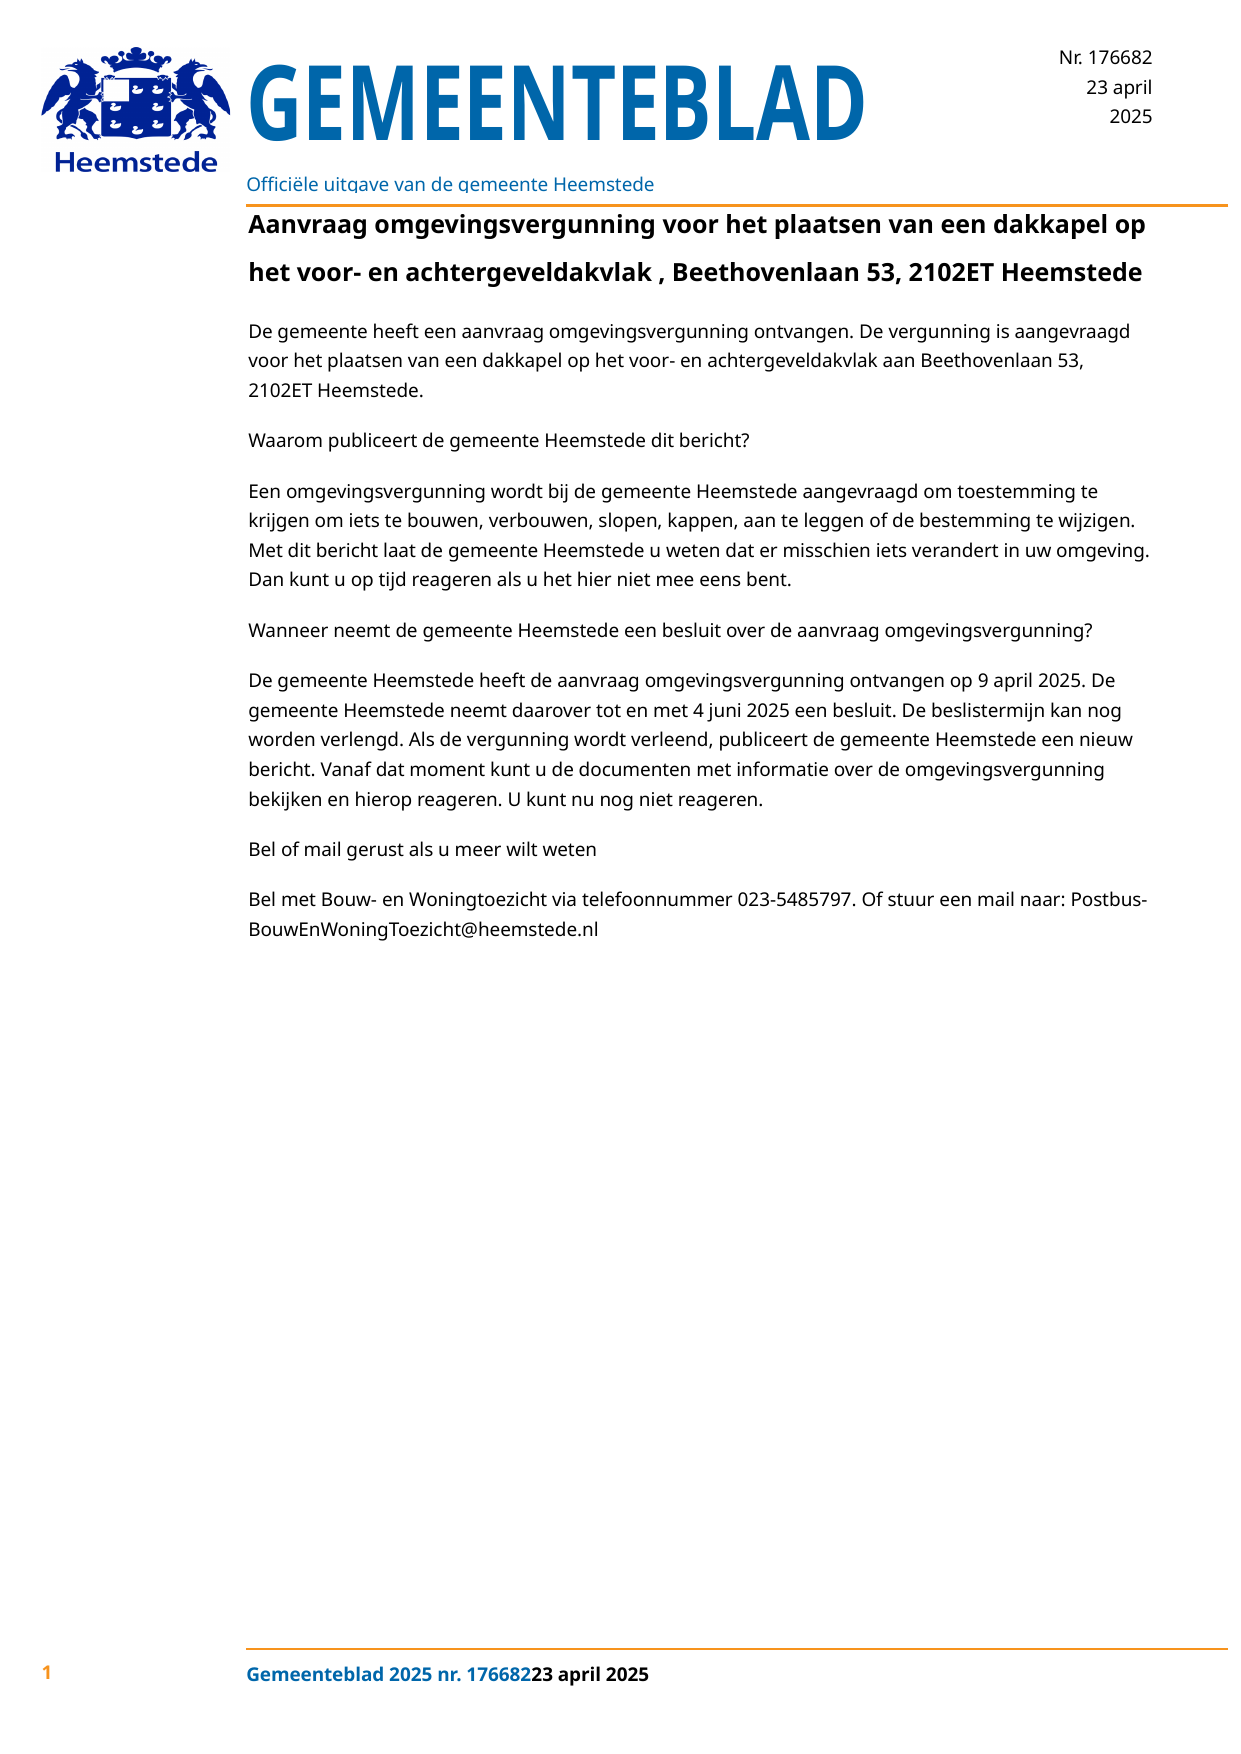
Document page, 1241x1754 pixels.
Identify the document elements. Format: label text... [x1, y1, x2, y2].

text De gemeente heeft een aanvraag omgevingsvergunning ontvangen. De vergunning is aangevraagd voor het plaatsen van een dakkapel op het voor- en achtergeveldakvlak aan Beethovenlaan 53, 2102ET Heemstede. [248, 318, 1152, 403]
text De gemeente Heemstede heeft de aanvraag omgevingsvergunning ontvangen op 9 april 2025. De gemeente Heemstede neemt daarover tot en met 4 juni 2025 een besluit. De beslistermijn kan nog worden verlengd. Als de vergunning wordt verleend, publiceert de gemeente Heemstede een nieuw bericht. Vanaf dat moment kunt u de documenten met informatie over de omgevingsvergunning bekijken en hierop reageren. U kunt nu nog niet reageren. [248, 667, 1152, 812]
text Wanneer neemt de gemeente Heemstede een besluit over de aanvraag omgevingsvergunning? [248, 617, 1152, 643]
text Bel met Bouw- en Woningtoezicht via telefoonnummer 023-5485797. Of stuur een mail naar: Postbus-BouwEnWoningToezicht@heemstede.nl [248, 887, 1152, 942]
picture [41, 47, 231, 172]
text Aanvraag omgevingsvergunning voor het plaatsen van een dakkapel op het voor- en achtergeveldakvlak , Beethovenlaan 53, 2102ET Heemstede [248, 207, 1152, 288]
text Bel of mail gerust als u meer wilt weten [248, 836, 1152, 862]
text Een omgevingsvergunning wordt bij de gemeente Heemstede aangevraagd om toestemming te krijgen om iets te bouwen, verbouwen, slopen, kappen, aan te leggen of de bestemming te wijzigen. Met dit bericht laat de gemeente Heemstede u weten dat er misschien iets verandert in uw omgeving. Dan kunt u op tijd reageren als u het hier niet mee eens bent. [248, 478, 1152, 592]
text Waarom publiceert de gemeente Heemstede dit bericht? [248, 427, 1152, 453]
